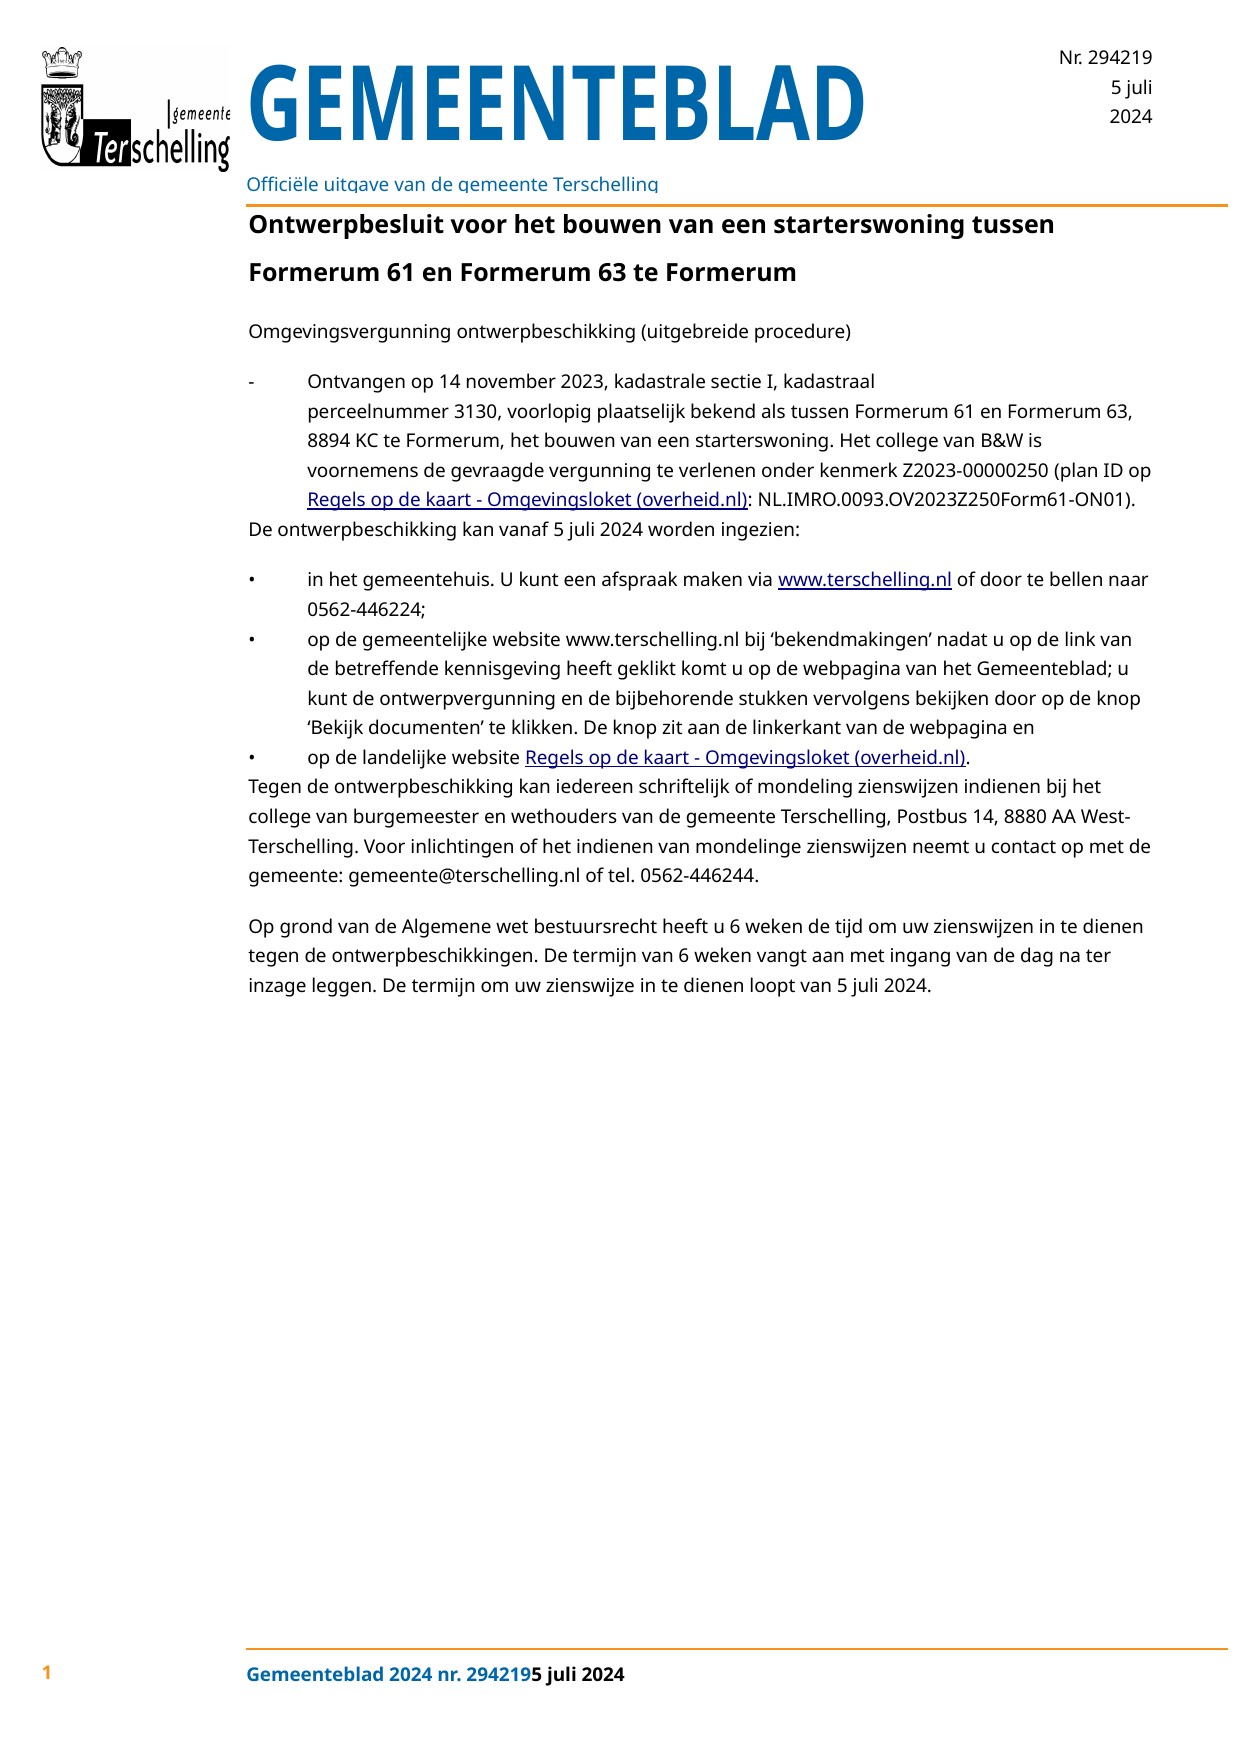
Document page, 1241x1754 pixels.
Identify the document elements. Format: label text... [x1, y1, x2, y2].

text De ontwerpbeschikking kan vanaf 5 juli 2024 worden ingezien: [248, 516, 1152, 542]
text Omgevingsvergunning ontwerpbeschikking (uitgebreide procedure) [248, 318, 1152, 344]
picture [41, 47, 231, 172]
list op de landelijke website Regels op de kaart - Omgevingsloket (overheid.nl). [248, 744, 1152, 770]
text Op grond van de Algemene wet bestuursrecht heeft u 6 weken de tijd om uw zienswijzen in te dienen tegen de ontwerpbeschikkingen. De termijn van 6 weken vangt aan met ingang van de dag na ter inzage leggen. De termijn om uw zienswijze in te dienen loopt van 5 juli 2024. [248, 913, 1152, 998]
list in het gemeentehuis. U kunt een afspraak maken via www.terschelling.nl of door te bellen naar 0562-446224; [248, 567, 1152, 622]
list Ontvangen op 14 november 2023, kadastrale sectie I, kadastraal perceelnummer 3130, voorlopig plaatselijk bekend als tussen Formerum 61 en Formerum 63, 8894 KC te Formerum, het bouwen van een starterswoning. Het college van B&W is voornemens de gevraagde vergunning te verlenen onder kenmerk Z2023-00000250 (plan ID op Regels op de kaart - Omgevingsloket (overheid.nl): NL.IMRO.0093.OV2023Z250Form61-ON01). [248, 368, 1152, 512]
text Ontwerpbesluit voor het bouwen van een starterswoning tussen Formerum 61 en Formerum 63 te Formerum [248, 207, 1152, 288]
text Tegen de ontwerpbeschikking kan iedereen schriftelijk of mondeling zienswijzen indienen bij het college van burgemeester en wethouders van de gemeente Terschelling, Postbus 14, 8880 AA West-Terschelling. Voor inlichtingen of het indienen van mondelinge zienswijzen neemt u contact op met de gemeente: gemeente@terschelling.nl of tel. 0562-446244. [248, 774, 1152, 888]
list op de gemeentelijke website www.terschelling.nl bij ‘bekendmakingen’ nadat u op de link van de betreffende kennisgeving heeft geklikt komt u op de webpagina van het Gemeenteblad; u kunt de ontwerpvergunning en de bijbehorende stukken vervolgens bekijken door op de knop ‘Bekijk documenten’ te klikken. De knop zit aan de linkerkant van de webpagina en [248, 626, 1152, 740]
